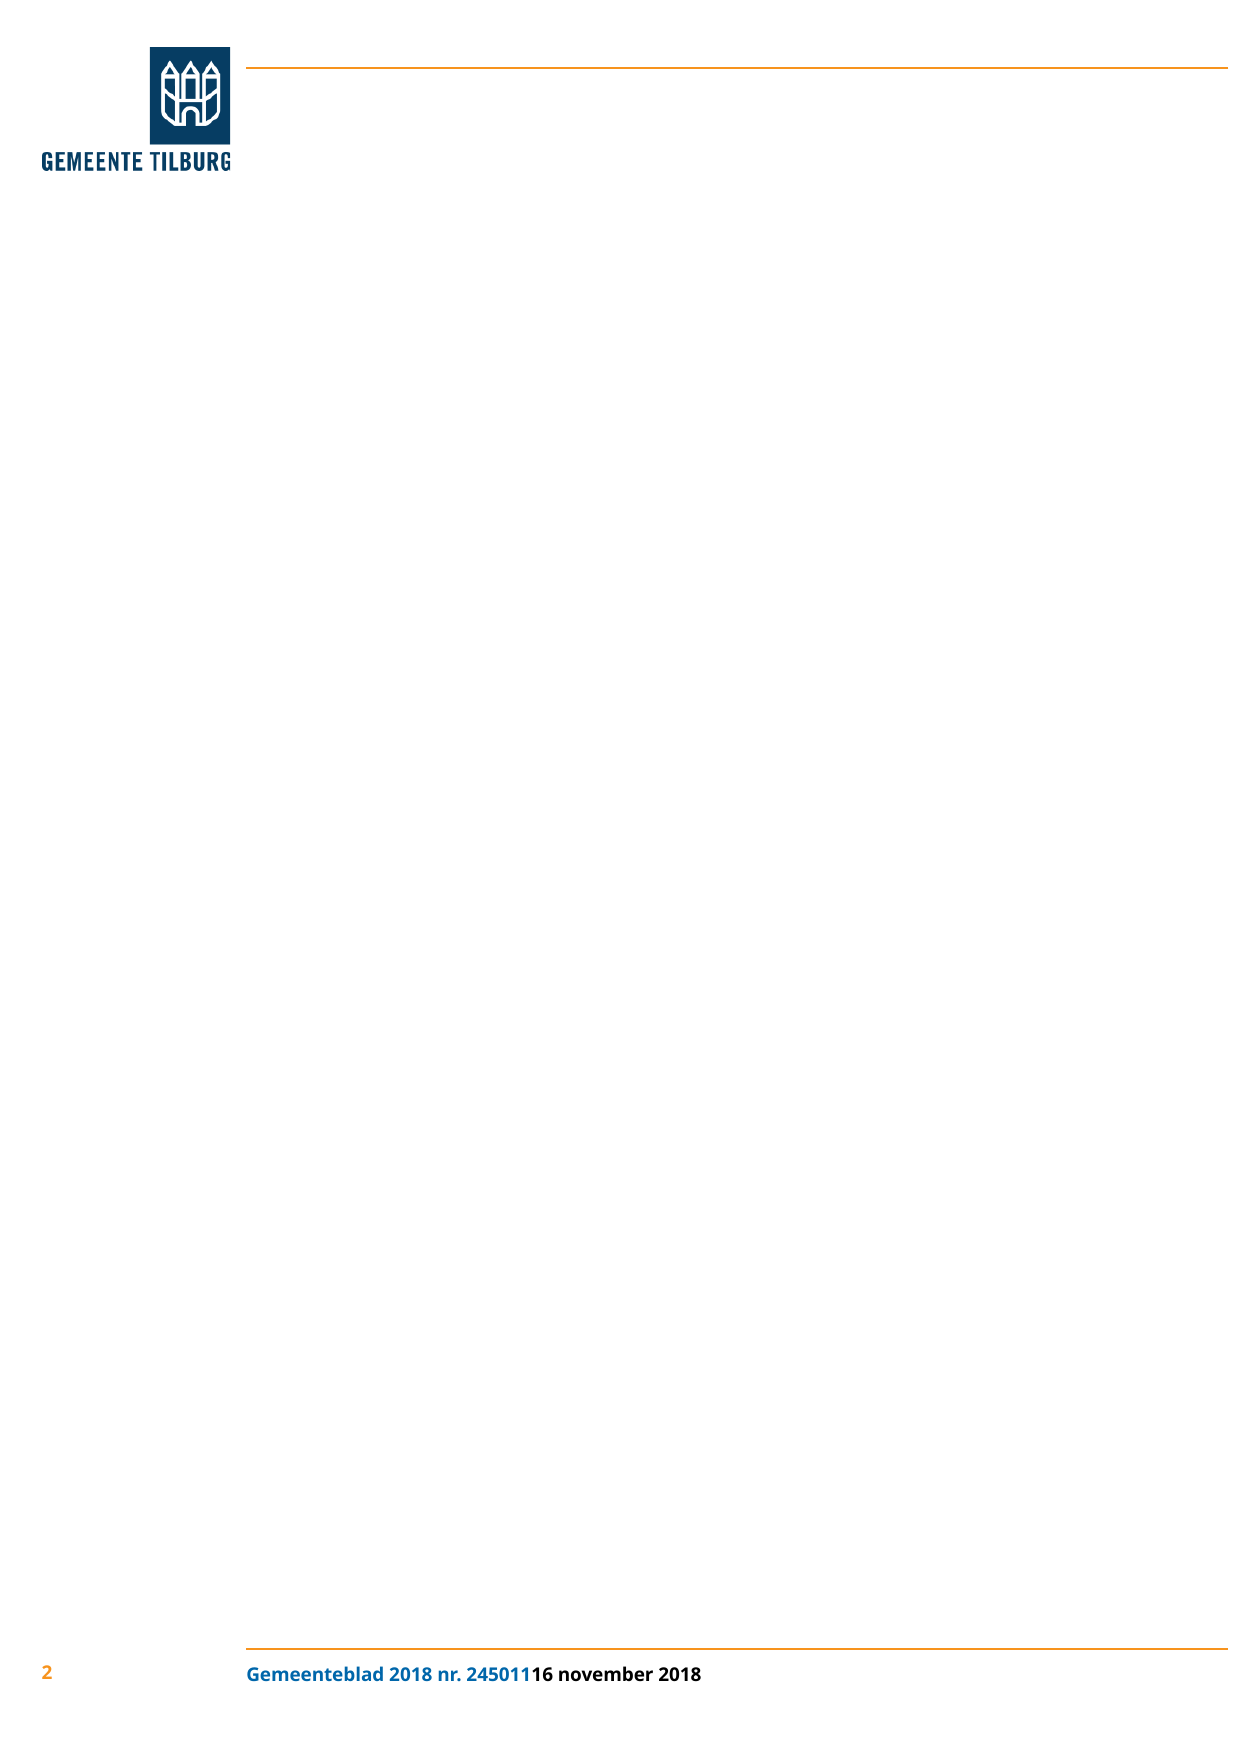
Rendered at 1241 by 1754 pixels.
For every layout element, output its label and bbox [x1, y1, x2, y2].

picture [41, 47, 231, 172]
